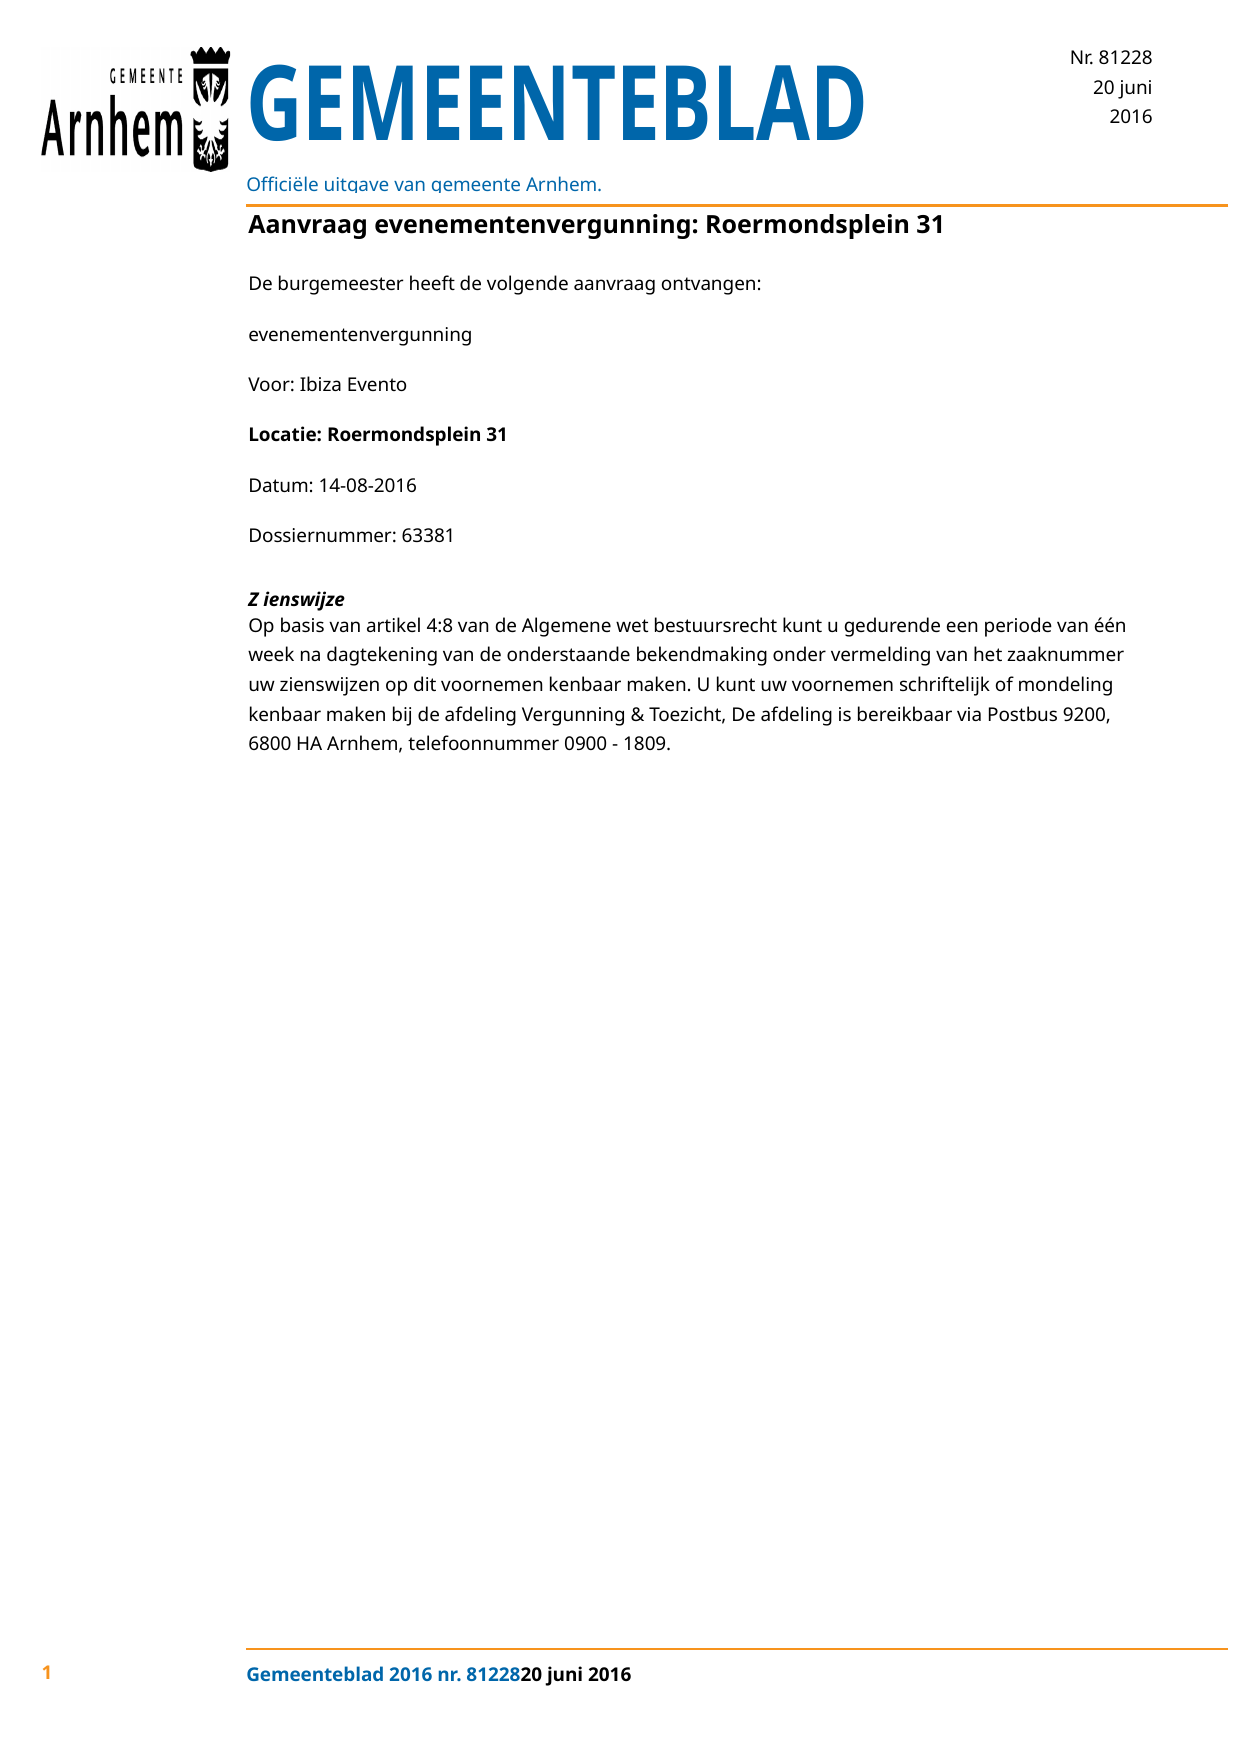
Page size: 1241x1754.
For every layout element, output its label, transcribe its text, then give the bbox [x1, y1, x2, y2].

text Locatie: Roermondsplein 31 [248, 422, 1152, 447]
text Dossiernummer: 63381 [248, 522, 1152, 548]
text Voor: Ibiza Evento [248, 371, 1152, 397]
text Aanvraag evenementenvergunning: Roermondsplein 31 [248, 207, 1152, 241]
text De burgemeester heeft de volgende aanvraag ontvangen: [248, 270, 1152, 296]
text Datum: 14-08-2016 [248, 472, 1152, 498]
picture [41, 47, 231, 172]
text Z ienswijze [248, 586, 1152, 612]
text evenementenvergunning [248, 321, 1152, 346]
text Op basis van artikel 4:8 van de Algemene wet bestuursrecht kunt u gedurende een periode van één week na dagtekening van de onderstaande bekendmaking onder vermelding van het zaaknummer uw zienswijzen op dit voornemen kenbaar maken. U kunt uw voornemen schriftelijk of mondeling kenbaar maken bij de afdeling Vergunning & Toezicht, De afdeling is bereikbaar via Postbus 9200, 6800 HA Arnhem, telefoonnummer 0900 - 1809. [248, 612, 1152, 756]
